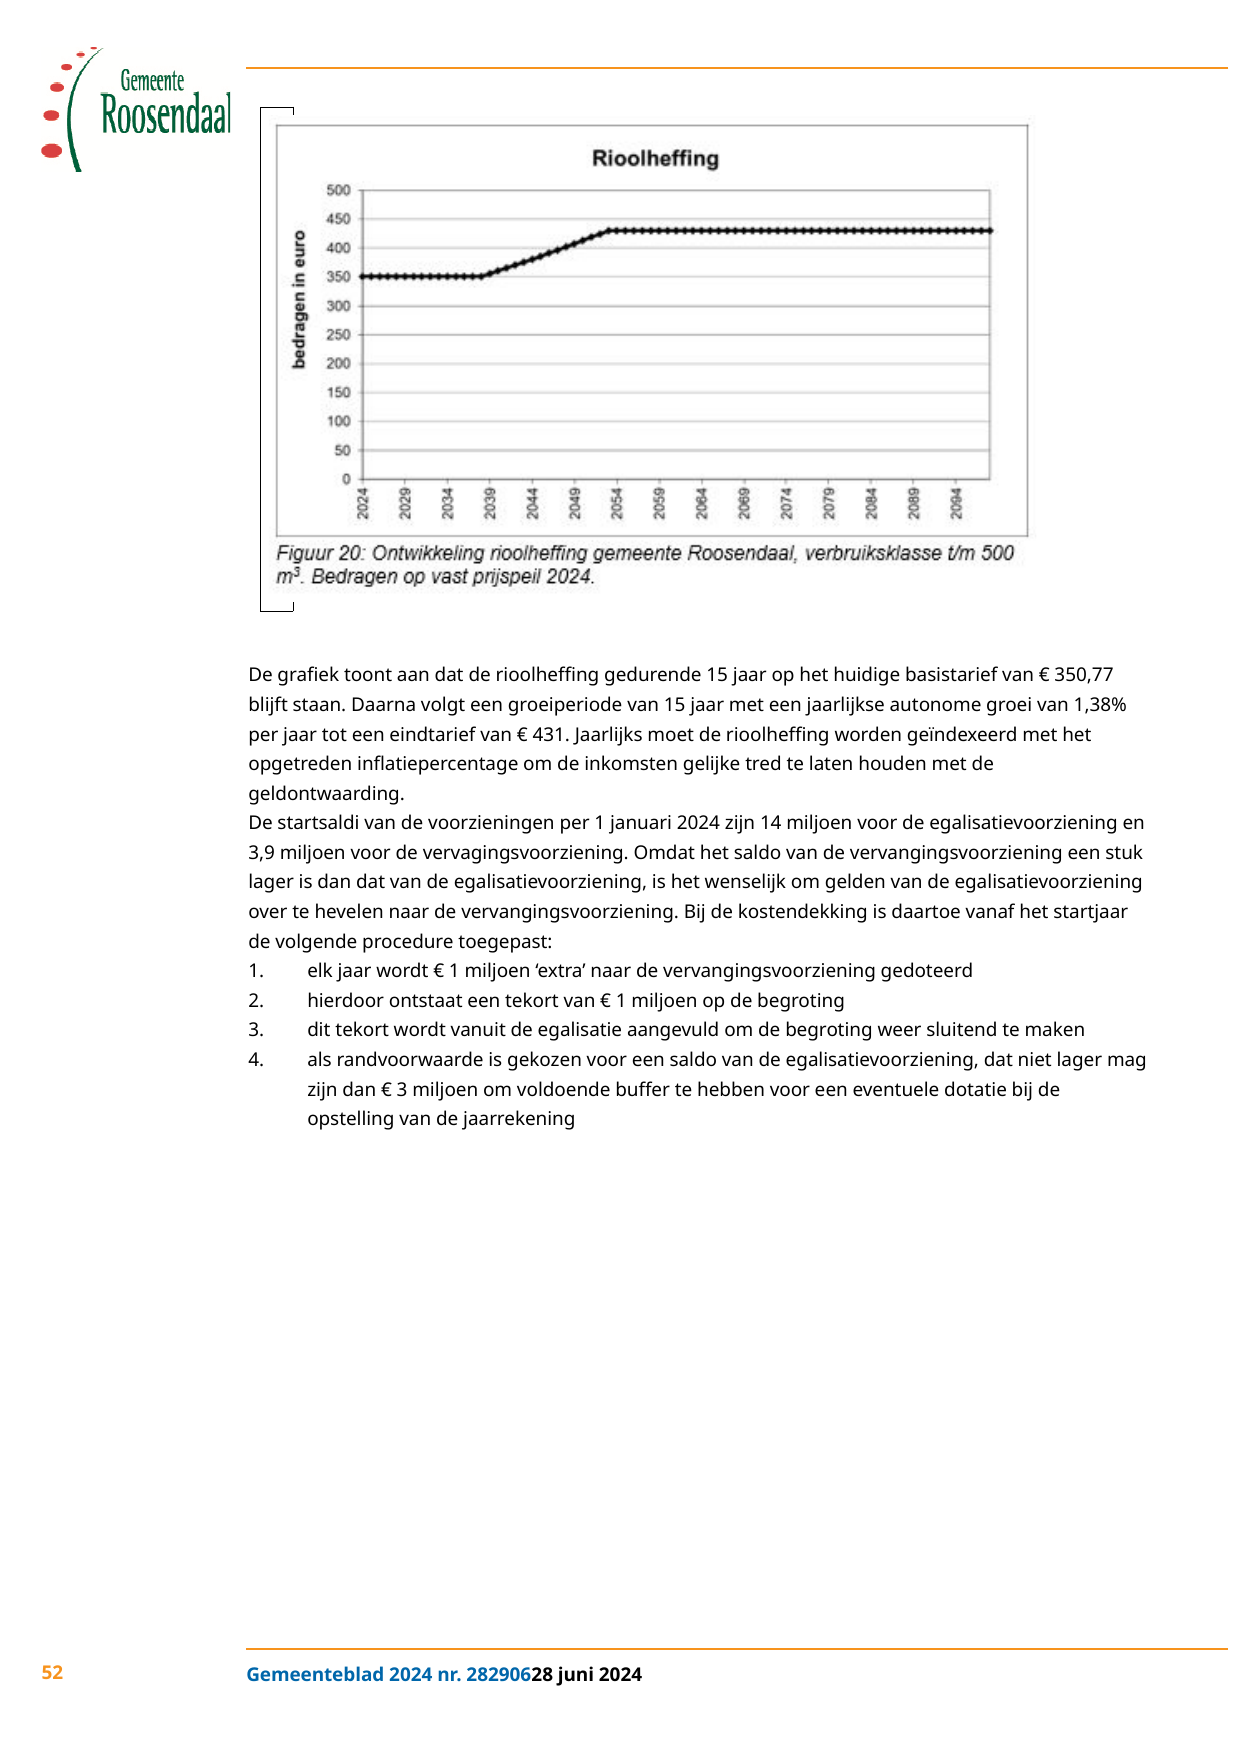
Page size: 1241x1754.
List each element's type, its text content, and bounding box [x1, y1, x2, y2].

list hierdoor ontstaat een tekort van € 1 miljoen op de begroting [248, 987, 1152, 1013]
picture [41, 47, 231, 172]
text De grafiek toont aan dat de rioolheffing gedurende 15 jaar op het huidige basistarief van € 350,77 blijft staan. Daarna volgt een groeiperiode van 15 jaar met een jaarlijkse autonome groei van 1,38% per jaar tot een eindtarief van € 431. Jaarlijks moet de rioolheffing worden geïndexeerd met het opgetreden inflatiepercentage om de inkomsten gelijke tred te laten houden met de geldontwaarding. [248, 662, 1152, 806]
text De startsaldi van de voorzieningen per 1 januari 2024 zijn 14 miljoen voor de egalisatievoorziening en 3,9 miljoen voor de vervagingsvoorziening. Omdat het saldo van de vervangingsvoorziening een stuk lager is dan dat van de egalisatievoorziening, is het wenselijk om gelden van de egalisatievoorziening over te hevelen naar de vervangingsvoorziening. Bij de kostendekking is daartoe vanaf het startjaar de volgende procedure toegepast: [248, 809, 1152, 953]
list elk jaar wordt € 1 miljoen ‘extra’ naar de vervangingsvoorziening gedoteerd [248, 957, 1152, 983]
list dit tekort wordt vanuit de egalisatie aangevuld om de begroting weer sluitend te maken [248, 1017, 1152, 1042]
list als randvoorwaarde is gekozen voor een saldo van de egalisatievoorziening, dat niet lager mag zijn dan € 3 miljoen om voldoende buffer te hebben voor een eventuele dotatie bij de opstelling van de jaarrekening [248, 1046, 1152, 1131]
picture [268, 115, 1037, 602]
